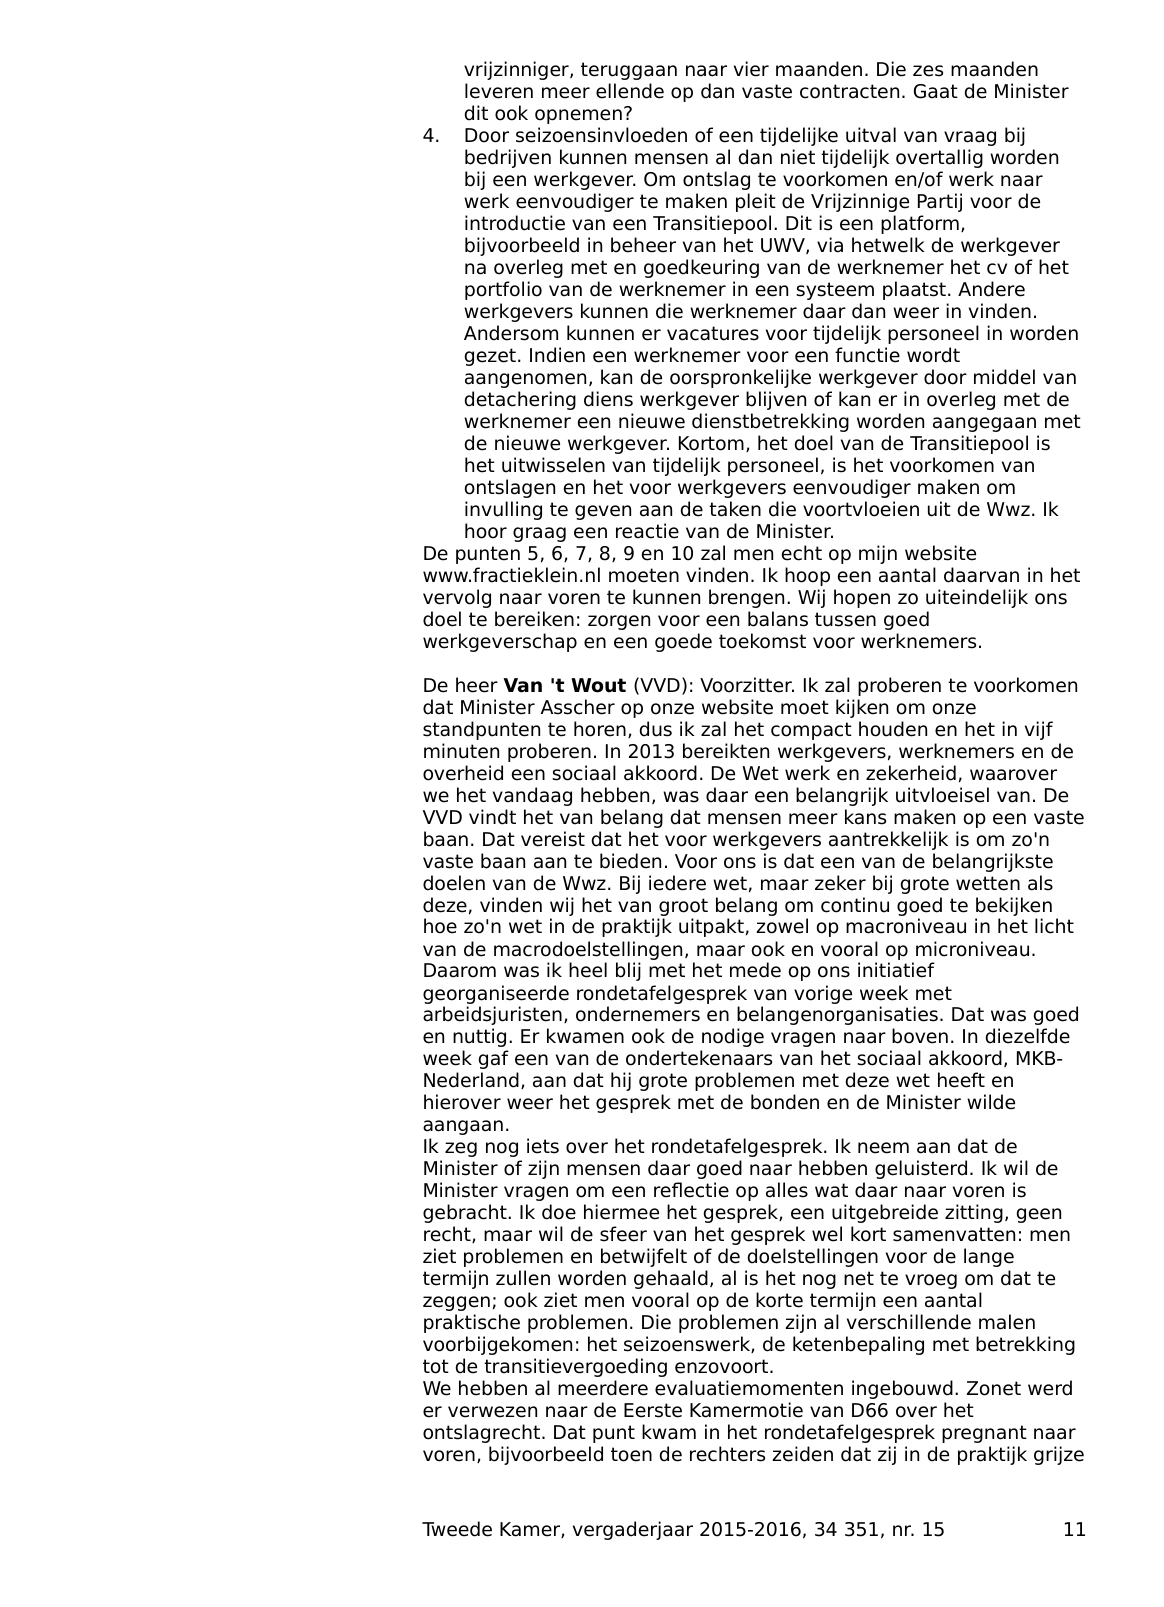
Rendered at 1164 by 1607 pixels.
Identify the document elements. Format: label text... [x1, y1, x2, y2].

text vrijzinniger, teruggaan naar vier maanden. Die zes maanden leveren meer ellende op dan vaste contracten. Gaat de Minister dit ook opnemen? [422, 59, 1087, 125]
text Ik zeg nog iets over het rondetafelgesprek. Ik neem aan dat de Minister of zijn mensen daar goed naar hebben geluisterd. Ik wil de Minister vragen om een reflectie op alles wat daar naar voren is gebracht. Ik doe hiermee het gesprek, een uitgebreide zitting, geen recht, maar wil de sfeer van het gesprek wel kort samenvatten: men ziet problemen en betwijfelt of de doelstellingen voor de lange termijn zullen worden gehaald, al is het nog net te vroeg om dat te zeggen; ook ziet men vooral op de korte termijn een aantal praktische problemen. Die problemen zijn al verschillende malen voorbijgekomen: het seizoenswerk, de ketenbepaling met betrekking tot de transitievergoeding enzovoort. [422, 1136, 1087, 1378]
text We hebben al meerdere evaluatiemomenten ingebouwd. Zonet werd er verwezen naar de Eerste Kamermotie van D66 over het ontslagrecht. Dat punt kwam in het rondetafelgesprek pregnant naar voren, bijvoorbeeld toen de rechters zeiden dat zij in de praktijk grijze [422, 1378, 1087, 1466]
text De punten 5, 6, 7, 8, 9 en 10 zal men echt op mijn website www.fractieklein.nl moeten vinden. Ik hoop een aantal daarvan in het vervolg naar voren te kunnen brengen. Wij hopen zo uiteindelijk ons doel te bereiken: zorgen voor een balans tussen goed werkgeverschap en een goede toekomst voor werknemers. [422, 543, 1087, 652]
text 4. Door seizoensinvloeden of een tijdelijke uitval van vraag bij bedrijven kunnen mensen al dan niet tijdelijk overtallig worden bij een werkgever. Om ontslag te voorkomen en/of werk naar werk eenvoudiger te maken pleit de Vrijzinnige Partij voor de introductie van een Transitiepool. Dit is een platform, bijvoorbeeld in beheer van het UWV, via hetwelk de werkgever na overleg met en goedkeuring van de werknemer het cv of het portfolio van de werknemer in een systeem plaatst. Andere werkgevers kunnen die werknemer daar dan weer in vinden. Andersom kunnen er vacatures voor tijdelijk personeel in worden gezet. Indien een werknemer voor een functie wordt aangenomen, kan de oorspronkelijke werkgever door middel van detachering diens werkgever blijven of kan er in overleg met de werknemer een nieuwe dienstbetrekking worden aangegaan met de nieuwe werkgever. Kortom, het doel van de Transitiepool is het uitwisselen van tijdelijk personeel, is het voorkomen van ontslagen en het voor werkgevers eenvoudiger maken om invulling te geven aan de taken die voortvloeien uit de Wwz. Ik hoor graag een reactie van de Minister. [422, 125, 1087, 543]
text De heer Van 't Wout (VVD): Voorzitter. Ik zal proberen te voorkomen dat Minister Asscher op onze website moet kijken om onze standpunten te horen, dus ik zal het compact houden en het in vijf minuten proberen. In 2013 bereikten werkgevers, werknemers en de overheid een sociaal akkoord. De Wet werk en zekerheid, waarover we het vandaag hebben, was daar een belangrijk uitvloeisel van. De VVD vindt het van belang dat mensen meer kans maken op een vaste baan. Dat vereist dat het voor werkgevers aantrekkelijk is om zo'n vaste baan aan te bieden. Voor ons is dat een van de belangrijkste doelen van de Wwz. Bij iedere wet, maar zeker bij grote wetten als deze, vinden wij het van groot belang om continu goed te bekijken hoe zo'n wet in de praktijk uitpakt, zowel op macroniveau in het licht van de macrodoelstellingen, maar ook en vooral op microniveau. Daarom was ik heel blij met het mede op ons initiatief georganiseerde rondetafelgesprek van vorige week met arbeidsjuristen, ondernemers en belangenorganisaties. Dat was goed en nuttig. Er kwamen ook de nodige vragen naar boven. In diezelfde week gaf een van de ondertekenaars van het sociaal akkoord, MKB-Nederland, aan dat hij grote problemen met deze wet heeft en hierover weer het gesprek met de bonden en de Minister wilde aangaan. [422, 675, 1087, 1136]
